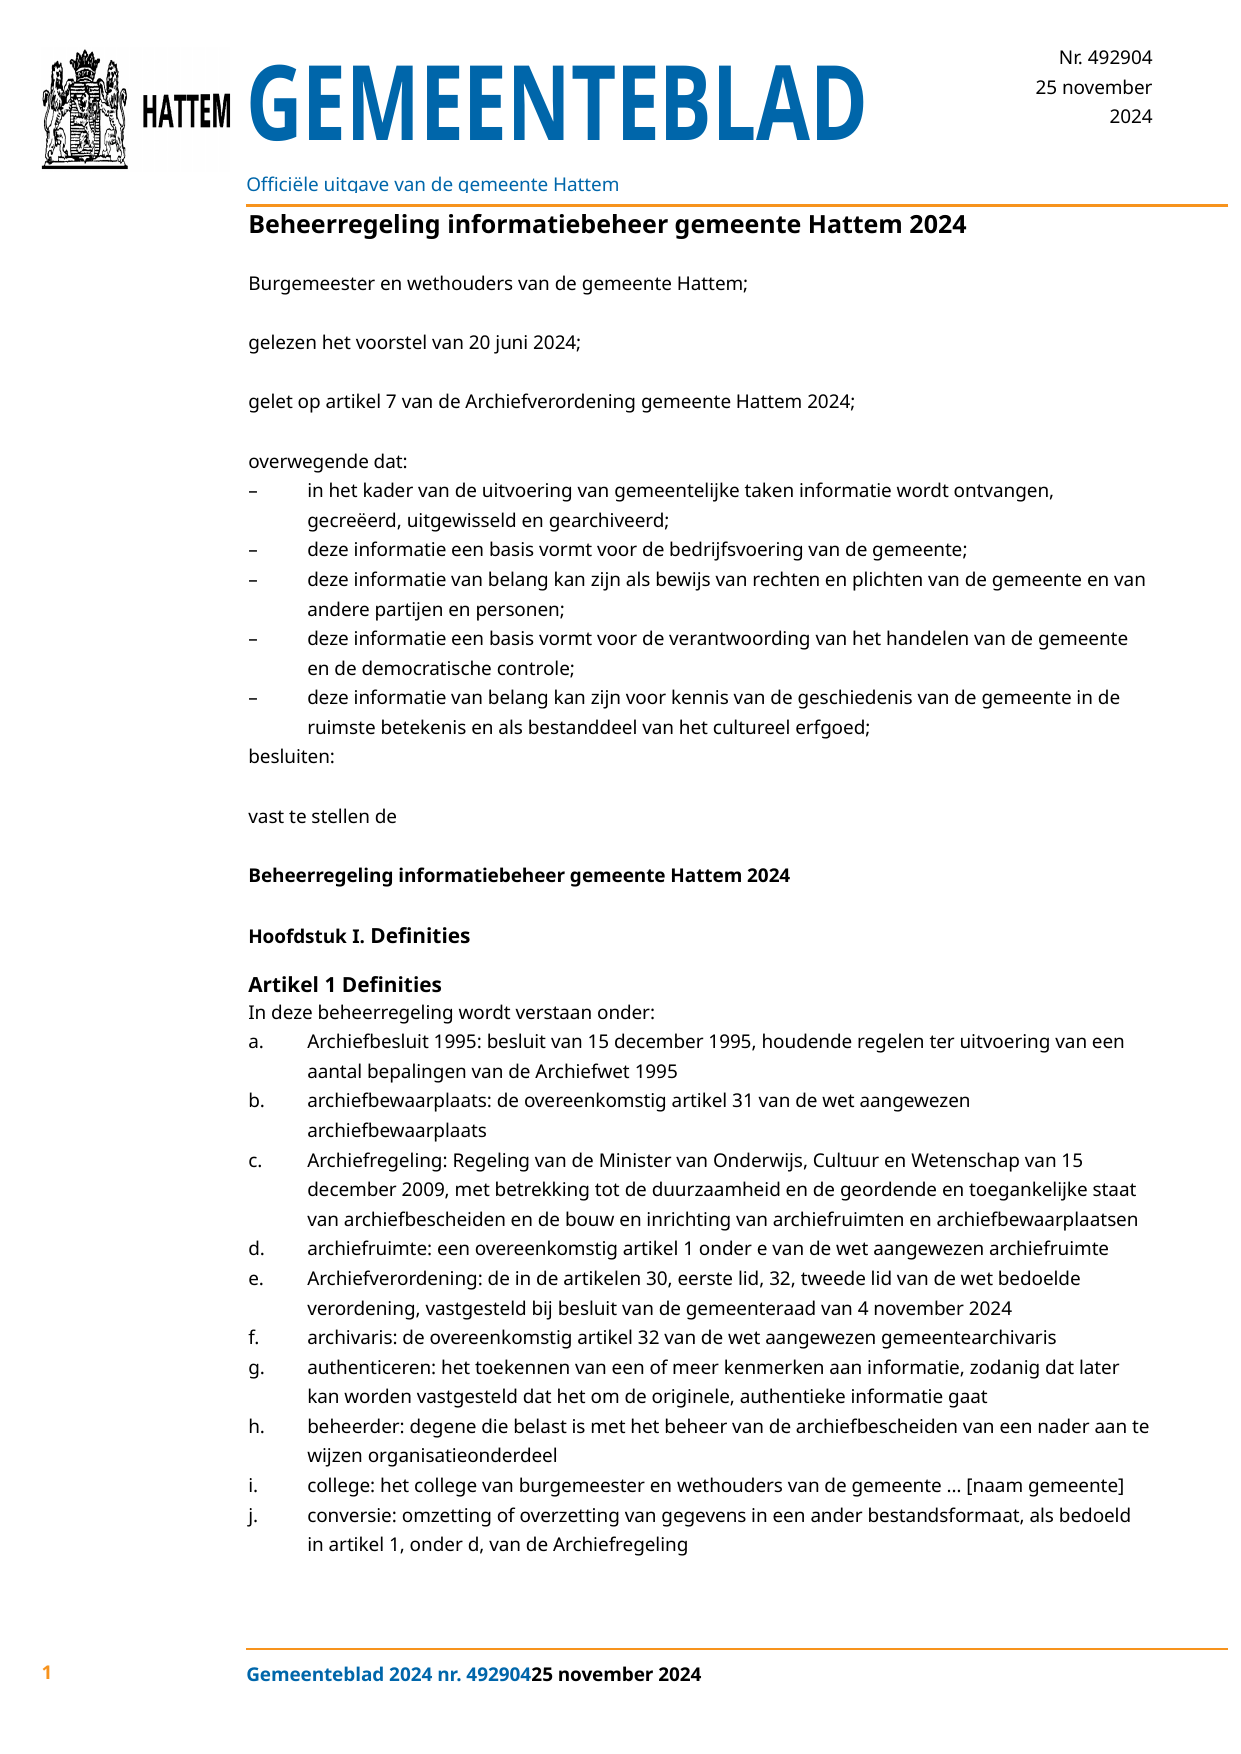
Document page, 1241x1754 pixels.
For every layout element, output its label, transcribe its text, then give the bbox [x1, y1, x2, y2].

list deze informatie een basis vormt voor de bedrijfsvoering van de gemeente; [248, 537, 1152, 562]
list archivaris: de overeenkomstig artikel 32 van de wet aangewezen gemeentearchivaris [248, 1324, 1152, 1350]
list deze informatie een basis vormt voor de verantwoording van het handelen van de gemeente en de democratische controle; [248, 625, 1152, 681]
text overwegende dat: [248, 448, 1152, 473]
text In deze beheerregeling wordt verstaan onder: [248, 999, 1152, 1024]
list archiefbewaarplaats: de overeenkomstig artikel 31 van de wet aangewezen archiefbewaarplaats [248, 1088, 1152, 1143]
list beheerder: degene die belast is met het beheer van de archiefbescheiden van een nader aan te wijzen organisatieonderdeel [248, 1413, 1152, 1468]
list deze informatie van belang kan zijn als bewijs van rechten en plichten van de gemeente en van andere partijen en personen; [248, 566, 1152, 621]
text Beheerregeling informatiebeheer gemeente Hattem 2024 [248, 207, 1152, 241]
text gelet op artikel 7 van de Archiefverordening gemeente Hattem 2024; [248, 389, 1152, 414]
list Archiefregeling: Regeling van de Minister van Onderwijs, Cultuur en Wetenschap van 15 december 2009, met betrekking tot de duurzaamheid en de geordende en toegankelijke staat van archiefbescheiden en de bouw en inrichting van archiefruimten en archiefbewaarplaatsen [248, 1147, 1152, 1232]
list college: het college van burgemeester en wethouders van de gemeente … [naam gemeente] [248, 1472, 1152, 1498]
text gelezen het voorstel van 20 juni 2024; [248, 329, 1152, 355]
text Artikel 1 Definities [248, 970, 1152, 999]
picture [41, 47, 231, 172]
text vast te stellen de [248, 803, 1152, 828]
list Archiefbesluit 1995: besluit van 15 december 1995, houdende regelen ter uitvoering van een aantal bepalingen van de Archiefwet 1995 [248, 1028, 1152, 1084]
list archiefruimte: een overeenkomstig artikel 1 onder e van de wet aangewezen archiefruimte [248, 1236, 1152, 1261]
list deze informatie van belang kan zijn voor kennis van de geschiedenis van de gemeente in de ruimste betekenis en als bestanddeel van het cultureel erfgoed; [248, 684, 1152, 740]
text Beheerregeling informatiebeheer gemeente Hattem 2024 [248, 862, 1152, 888]
text Burgemeester en wethouders van de gemeente Hattem; [248, 270, 1152, 296]
text besluiten: [248, 744, 1152, 769]
list conversie: omzetting of overzetting van gegevens in een ander bestandsformaat, als bedoeld in artikel 1, onder d, van de Archiefregeling [248, 1502, 1152, 1557]
text Hoofdstuk I. Definities [248, 921, 1152, 949]
list in het kader van de uitvoering van gemeentelijke taken informatie wordt ontvangen, gecreëerd, uitgewisseld en gearchiveerd; [248, 477, 1152, 533]
list authenticeren: het toekennen van een of meer kenmerken aan informatie, zodanig dat later kan worden vastgesteld dat het om de originele, authentieke informatie gaat [248, 1354, 1152, 1409]
list Archiefverordening: de in de artikelen 30, eerste lid, 32, tweede lid van de wet bedoelde verordening, vastgesteld bij besluit van de gemeenteraad van 4 november 2024 [248, 1265, 1152, 1320]
